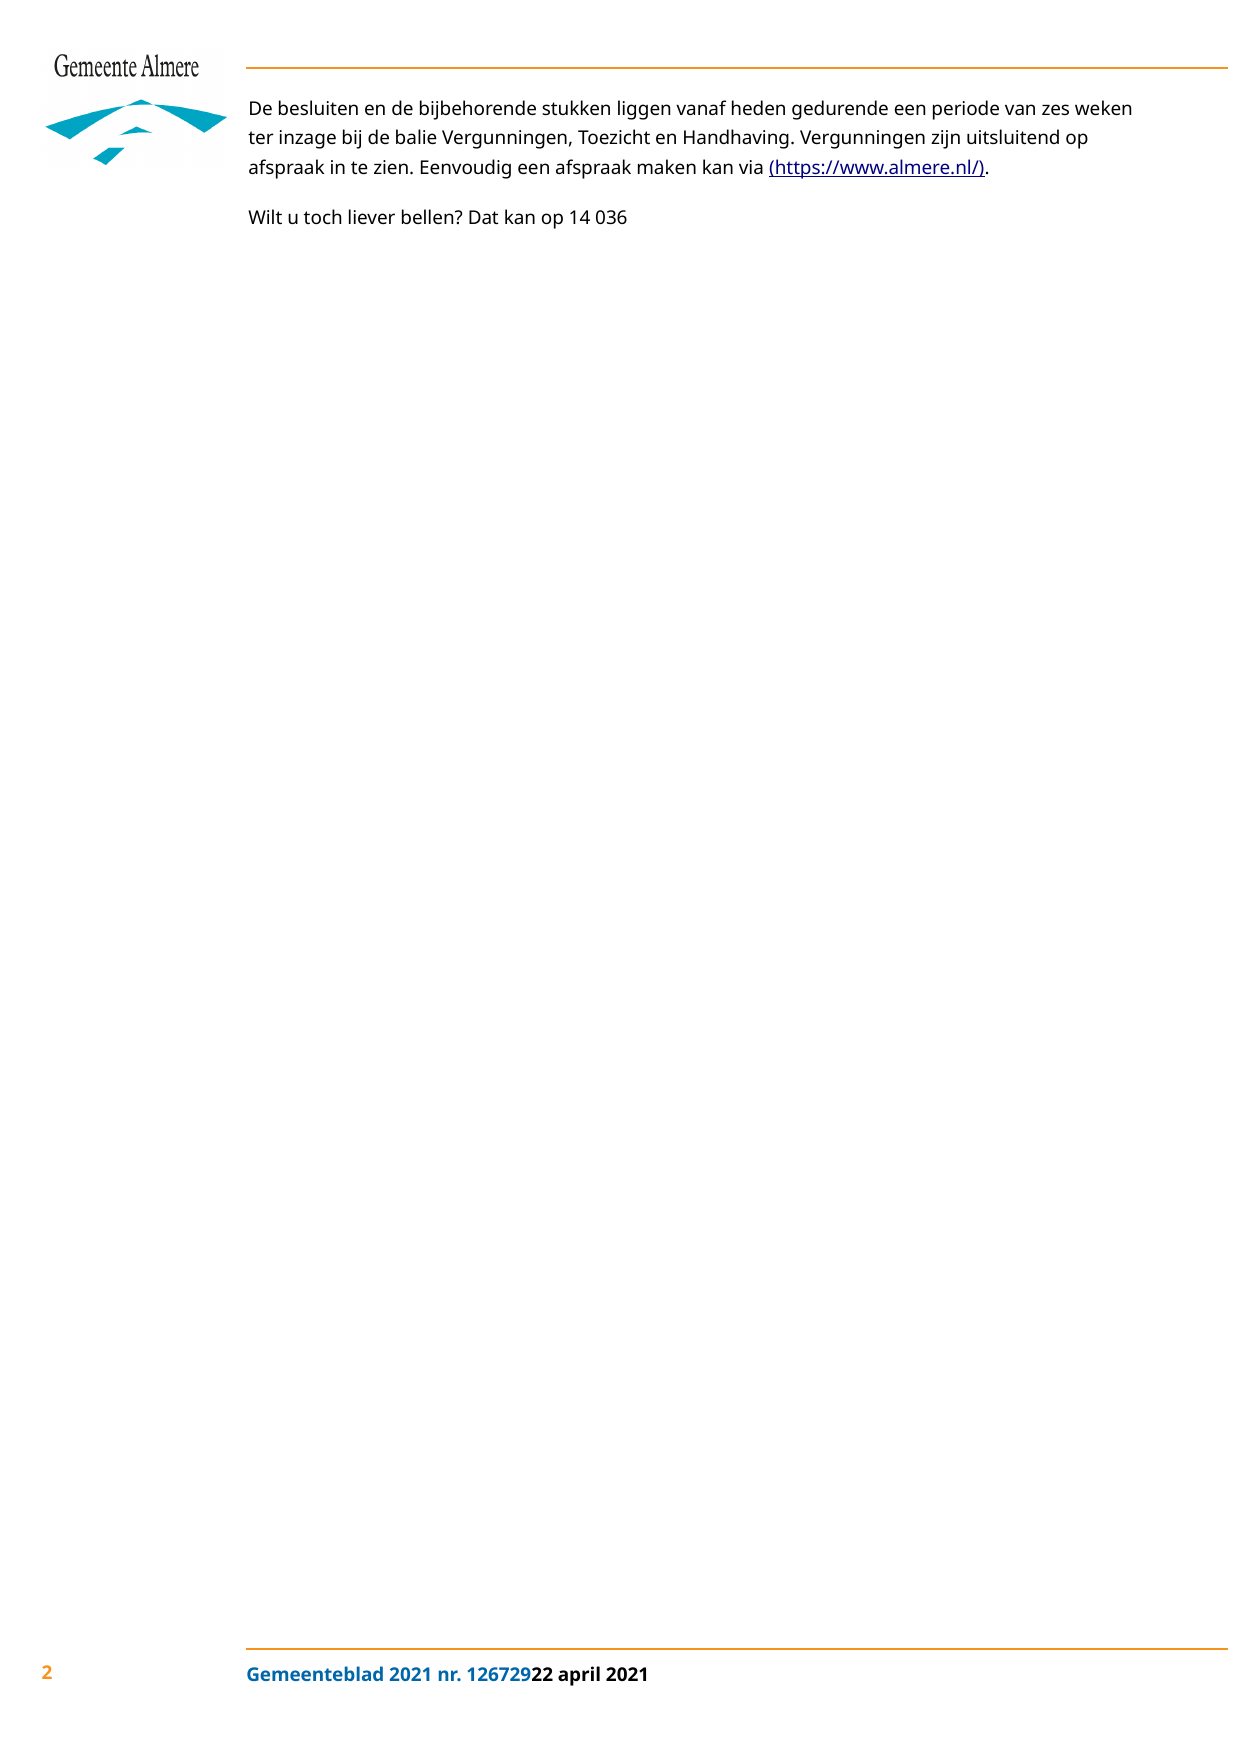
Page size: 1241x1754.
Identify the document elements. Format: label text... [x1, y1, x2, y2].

text De besluiten en de bijbehorende stukken liggen vanaf heden gedurende een periode van zes weken ter inzage bij de balie Vergunningen, Toezicht en Handhaving. Vergunningen zijn uitsluitend op afspraak in te zien. Eenvoudig een afspraak maken kan via (https://www.almere.nl/). [248, 95, 1152, 180]
picture [41, 47, 231, 172]
text Wilt u toch liever bellen? Dat kan op 14 036 [248, 204, 1152, 230]
